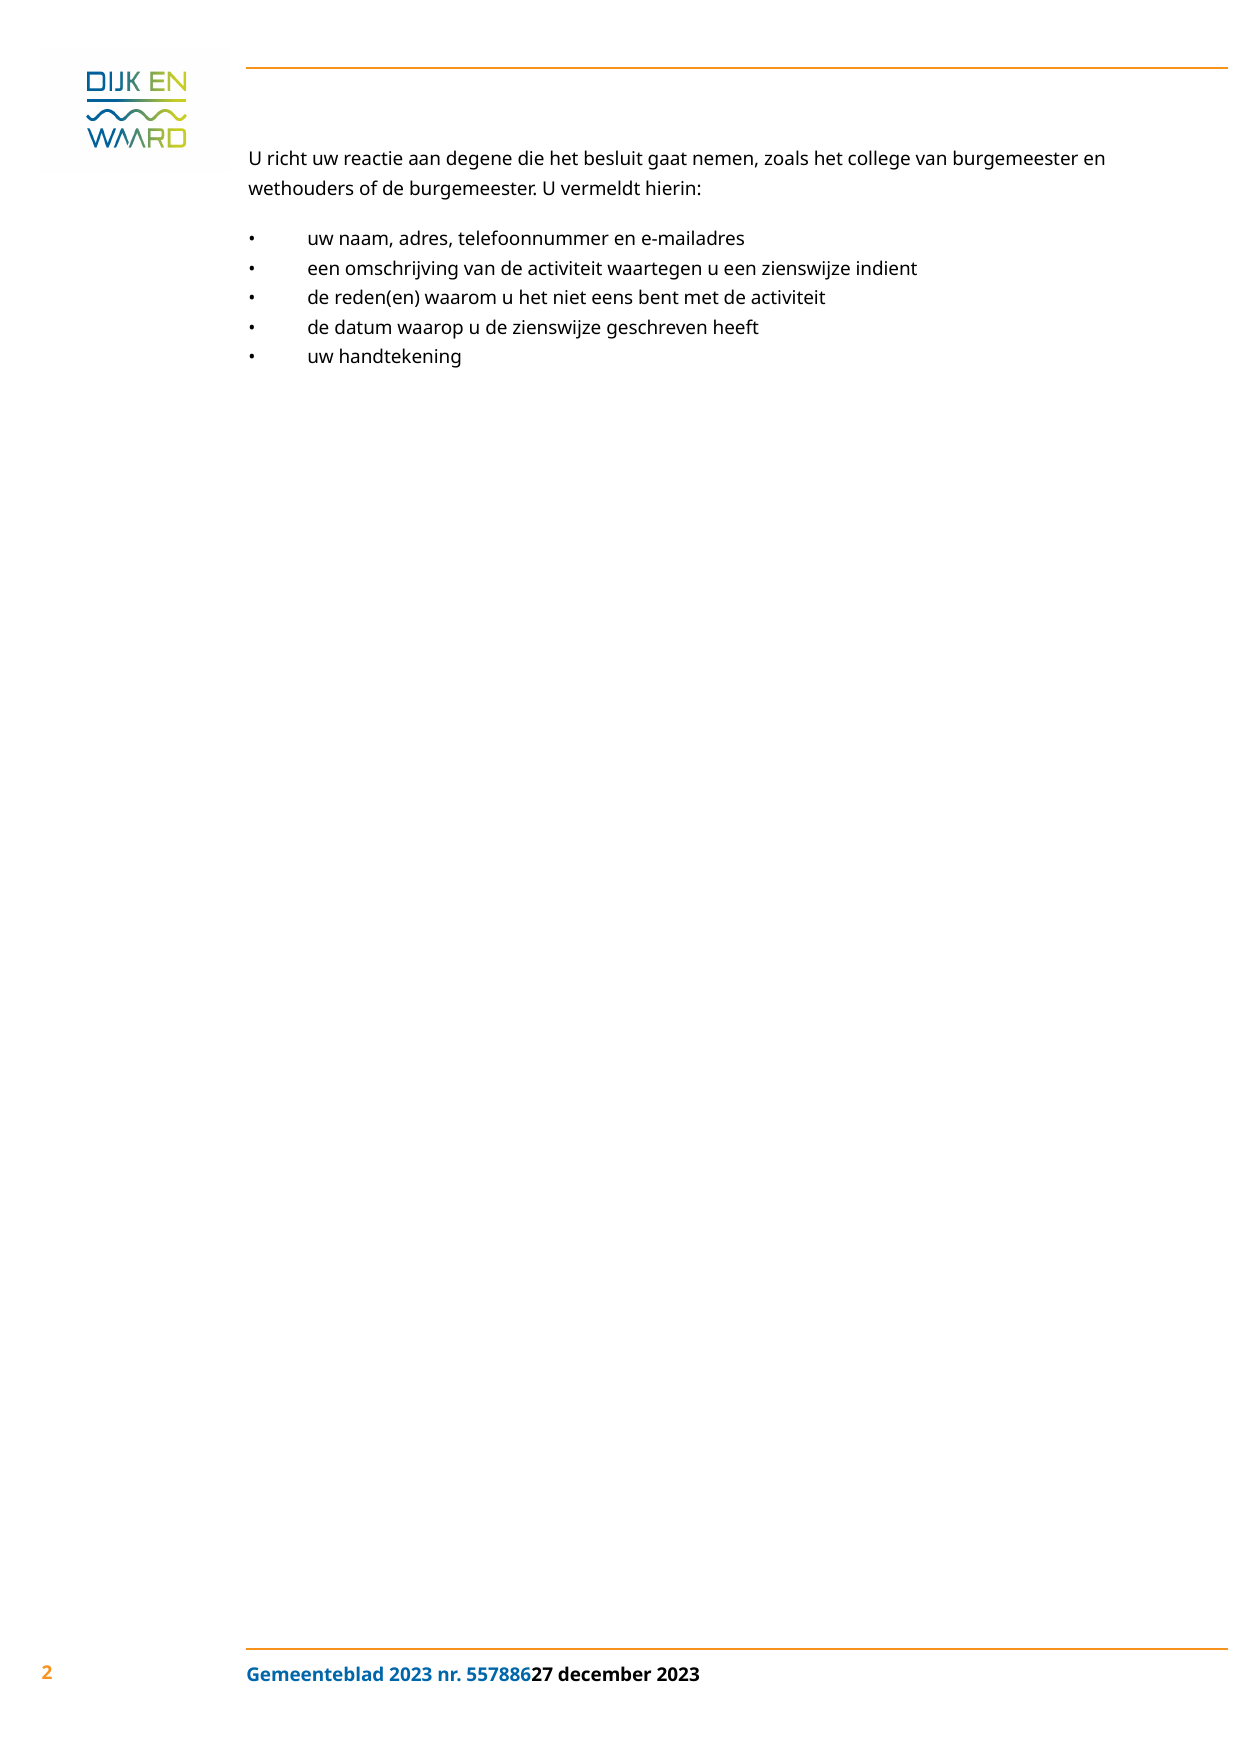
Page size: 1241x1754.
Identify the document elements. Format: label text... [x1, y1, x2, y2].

text ﻿ [248, 474, 1152, 503]
list de datum waarop u de zienswijze geschreven heeft [248, 314, 1152, 340]
picture [41, 47, 231, 172]
list uw naam, adres, telefoonnummer en e-mailadres [248, 225, 1152, 251]
list een omschrijving van de activiteit waartegen u een zienswijze indient [248, 255, 1152, 281]
text U richt uw reactie aan degene die het besluit gaat nemen, zoals het college van burgemeester en wethouders of de burgemeester. U vermeldt hierin: [248, 145, 1152, 201]
list uw handtekening [248, 343, 1152, 369]
list de reden(en) waarom u het niet eens bent met de activiteit [248, 284, 1152, 310]
